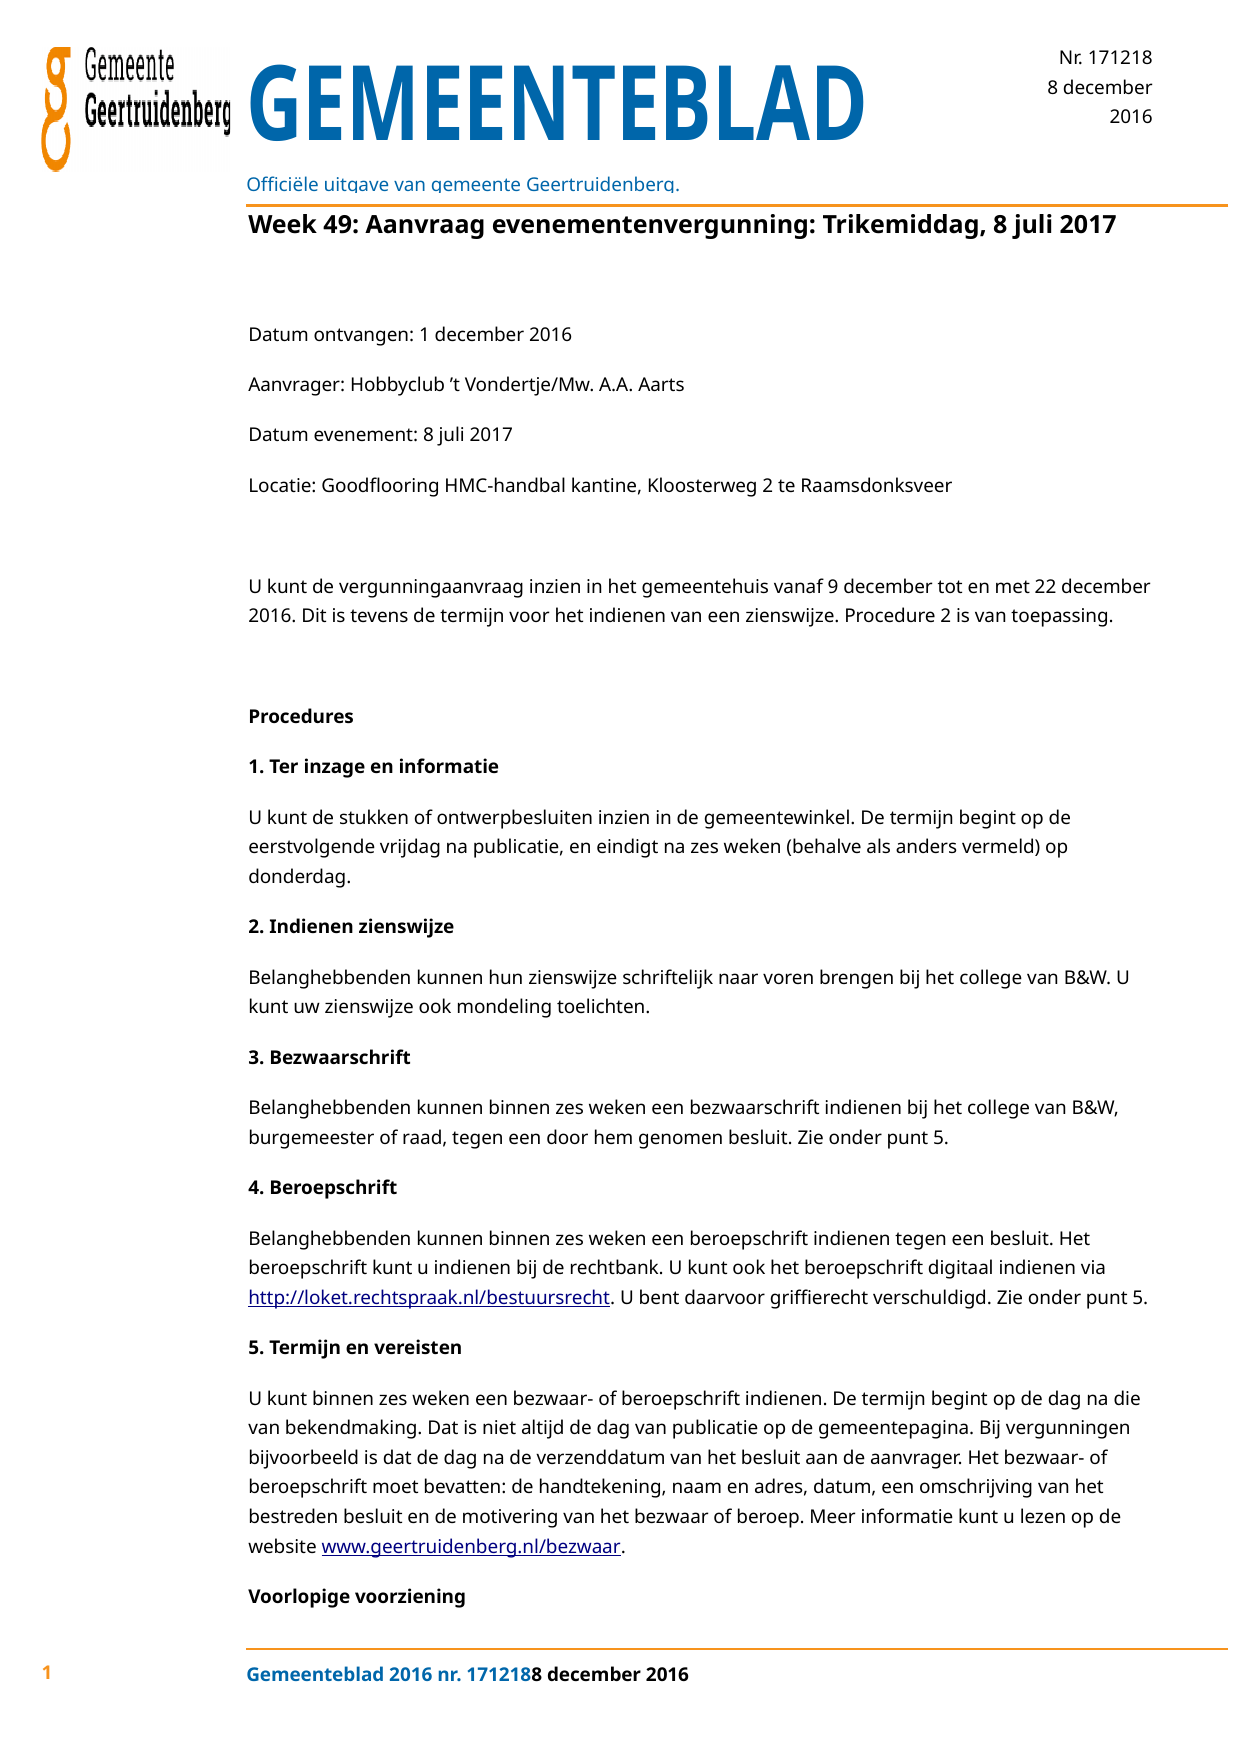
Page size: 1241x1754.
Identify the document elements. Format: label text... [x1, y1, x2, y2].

text Week 49: Aanvraag evenementenvergunning: Trikemiddag, 8 juli 2017 [248, 207, 1152, 241]
text 3. Bezwaarschrift [248, 1044, 1152, 1070]
text Belanghebbenden kunnen binnen zes weken een beroepschrift indienen tegen een besluit. Het beroepschrift kunt u indienen bij de rechtbank. U kunt ook het beroepschrift digitaal indienen via http://loket.rechtspraak.nl/bestuursrecht. U bent daarvoor griffierecht verschuldigd. Zie onder punt 5. [248, 1225, 1152, 1310]
text U kunt binnen zes weken een bezwaar- of beroepschrift indienen. De termijn begint op de dag na die van bekendmaking. Dat is niet altijd de dag van publicatie op de gemeentepagina. Bij vergunningen bijvoorbeeld is dat de dag na de verzenddatum van het besluit aan de aanvrager. Het bezwaar- of beroepschrift moet bevatten: de handtekening, naam en adres, datum, een omschrijving van het bestreden besluit en de motivering van het bezwaar of beroep. Meer informatie kunt u lezen op de website www.geertruidenberg.nl/bezwaar. [248, 1385, 1152, 1558]
text 5. Termijn en vereisten [248, 1334, 1152, 1360]
text Belanghebbenden kunnen hun zienswijze schriftelijk naar voren brengen bij het college van B&W. U kunt uw zienswijze ook mondeling toelichten. [248, 964, 1152, 1019]
text Aanvrager: Hobbyclub ’t Vondertje/Mw. A.A. Aarts [248, 371, 1152, 397]
text Datum ontvangen: 1 december 2016 [248, 321, 1152, 346]
picture [41, 47, 231, 172]
text 2. Indienen zienswijze [248, 914, 1152, 939]
text U kunt de vergunningaanvraag inzien in het gemeentehuis vanaf 9 december tot en met 22 december 2016. Dit is tevens de termijn voor het indienen van een zienswijze. Procedure 2 is van toepassing. [248, 573, 1152, 628]
text Procedures [248, 703, 1152, 729]
text Belanghebbenden kunnen binnen zes weken een bezwaarschrift indienen bij het college van B&W, burgemeester of raad, tegen een door hem genomen besluit. Zie onder punt 5. [248, 1094, 1152, 1150]
text Datum evenement: 8 juli 2017 [248, 422, 1152, 447]
text Voorlopige voorziening [248, 1583, 1152, 1609]
text 1. Ter inzage en informatie [248, 754, 1152, 779]
text U kunt de stukken of ontwerpbesluiten inzien in de gemeentewinkel. De termijn begint op de eerstvolgende vrijdag na publicatie, en eindigt na zes weken (behalve als anders vermeld) op donderdag. [248, 804, 1152, 889]
text 4. Beroepschrift [248, 1174, 1152, 1200]
text Locatie: Goodflooring HMC-handbal kantine, Kloosterweg 2 te Raamsdonksveer [248, 472, 1152, 498]
